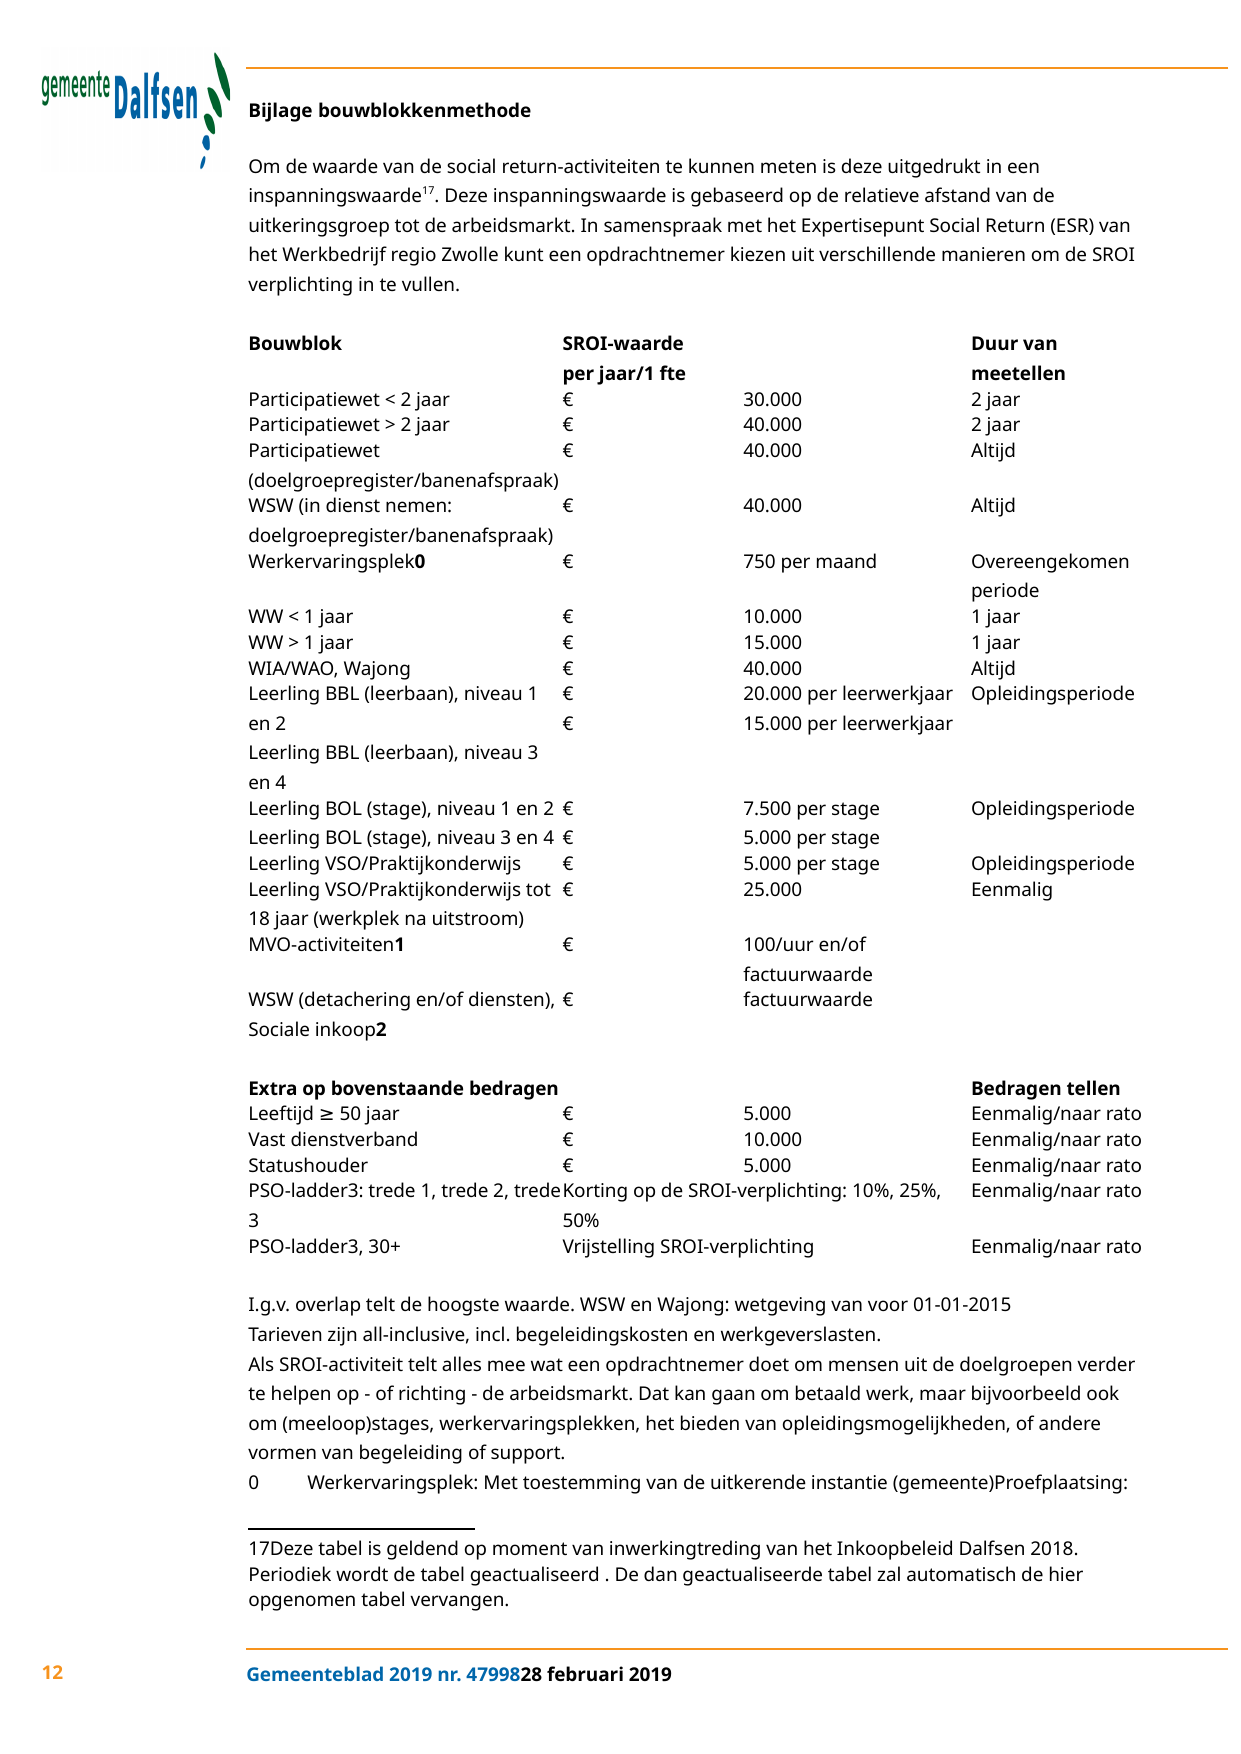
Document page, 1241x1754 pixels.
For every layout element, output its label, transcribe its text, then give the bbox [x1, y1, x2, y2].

table_cell 15.000 [743, 629, 971, 655]
table_cell WW > 1 jaar [248, 629, 562, 655]
table_cell Participatiewet (doelgroepregister/banenafspraak) [248, 437, 562, 493]
table_cell WW < 1 jaar [248, 603, 562, 629]
table_cell WIA/WAO, Wajong [248, 655, 562, 680]
table_cell Altijd [971, 655, 1152, 680]
table_cell Korting op de SROI-verplichting: 10%, 25%, 50% [562, 1178, 971, 1233]
table_cell Eenmalig/naar rato [971, 1152, 1152, 1178]
table_cell Leerling BBL (leerbaan), niveau 1 en 2 Leerling BBL (leerbaan), niveau 3 en 4 [248, 680, 562, 795]
table_header Bedragen tellen [971, 1075, 1152, 1101]
table_cell Eenmalig [971, 876, 1152, 931]
table_cell Vast dienstverband [248, 1126, 562, 1152]
table_cell Eenmalig/naar rato [971, 1101, 1152, 1126]
table_cell WSW (detachering en/of diensten), Sociale inkoop2 [248, 987, 562, 1042]
table_cell WSW (in dienst nemen: doelgroepregister/banenafspraak) [248, 493, 562, 548]
table_cell 1 jaar [971, 603, 1152, 629]
table_cell 7.500 per stage 5.000 per stage [743, 795, 971, 850]
table_cell 5.000 per stage [743, 850, 971, 876]
table_cell 40.000 [743, 493, 971, 548]
table_cell factuurwaarde [743, 987, 971, 1042]
text Deze tabel is geldend op moment van inwerkingtreding van het Inkoopbeleid Dalfsen 2018. Periodiek wordt de tabel geactualiseerd . De dan geactualiseerde tabel zal automatisch de hier opgenomen tabel vervangen. [248, 1535, 1152, 1612]
table_cell € [562, 437, 743, 493]
table_cell € [562, 876, 743, 931]
table_cell Opleidingsperiode [971, 850, 1152, 876]
table_header Extra op bovenstaande bedragen [248, 1075, 562, 1101]
table_cell 10.000 [743, 1126, 971, 1152]
table_cell Leeftijd ≥ 50 jaar [248, 1101, 562, 1126]
table_cell Eenmalig/naar rato [971, 1178, 1152, 1233]
table_header SROI-waarde per jaar/1 fte [562, 331, 971, 386]
table_cell [971, 987, 1152, 1042]
table_cell 2 jaar [971, 412, 1152, 437]
table_cell € € [562, 795, 743, 850]
table_cell Opleidingsperiode [971, 680, 1152, 795]
table_cell Overeengekomen periode [971, 548, 1152, 603]
table_cell € € [562, 680, 743, 795]
text Om de waarde van de social return-activiteiten te kunnen meten is deze uitgedrukt in een inspanningswaarde. Deze inspanningswaarde is gebaseerd op de relatieve afstand van de uitkeringsgroep tot de arbeidsmarkt. In samenspraak met het Expertisepunt Social Return (ESR) van het Werkbedrijf regio Zwolle kunt een opdrachtnemer kiezen uit verschillende manieren om de SROI verplichting in te vullen. [248, 153, 1152, 297]
table_cell Leerling VSO/Praktijkonderwijs tot 18 jaar (werkplek na uitstroom) [248, 876, 562, 931]
table_cell 100/uur en/of factuurwaarde [743, 931, 971, 987]
table_header [562, 1075, 971, 1101]
table_cell [971, 931, 1152, 987]
table_cell Werkervaringsplek0 [248, 548, 562, 603]
table_cell Opleidingsperiode [971, 795, 1152, 850]
table_cell 1 jaar [971, 629, 1152, 655]
table_cell Leerling VSO/Praktijkonderwijs [248, 850, 562, 876]
table_cell MVO-activiteiten1 [248, 931, 562, 987]
table_cell 10.000 [743, 603, 971, 629]
table_cell Leerling BOL (stage), niveau 1 en 2 Leerling BOL (stage), niveau 3 en 4 [248, 795, 562, 850]
table_cell € [562, 987, 743, 1042]
table_cell 2 jaar [971, 386, 1152, 412]
text Bijlage bouwblokkenmethode [248, 95, 1152, 123]
table_cell € [562, 548, 743, 603]
table_cell Eenmalig/naar rato [971, 1233, 1152, 1259]
table_cell Vrijstelling SROI-verplichting [562, 1233, 971, 1259]
table_cell Participatiewet < 2 jaar [248, 386, 562, 412]
table_cell € [562, 655, 743, 680]
table_cell 40.000 [743, 412, 971, 437]
text Tarieven zijn all-inclusive, incl. begeleidingskosten en werkgeverslasten. [248, 1321, 1152, 1347]
table_cell Altijd [971, 493, 1152, 548]
table_cell PSO-ladder3: trede 1, trede 2, trede 3 [248, 1178, 562, 1233]
table_cell 40.000 [743, 437, 971, 493]
table_cell € [562, 493, 743, 548]
table_cell Altijd [971, 437, 1152, 493]
table_cell € [562, 412, 743, 437]
table_cell 5.000 [743, 1101, 971, 1126]
table_cell € [562, 931, 743, 987]
text Als SROI-activiteit telt alles mee wat een opdrachtnemer doet om mensen uit de doelgroepen verder te helpen op - of richting - de arbeidsmarkt. Dat kan gaan om betaald werk, maar bijvoorbeeld ook om (meeloop)stages, werkervaringsplekken, het bieden van opleidingsmogelijkheden, of andere vormen van begeleiding of support. [248, 1351, 1152, 1465]
table_cell PSO-ladder3, 30+ [248, 1233, 562, 1259]
picture [41, 47, 231, 172]
list Werkervaringsplek: Met toestemming van de uitkerende instantie (gemeente)Proefplaatsing: [248, 1469, 1152, 1495]
table_cell 5.000 [743, 1152, 971, 1178]
table_cell € [562, 629, 743, 655]
table_cell 40.000 [743, 655, 971, 680]
table_cell € [562, 1101, 743, 1126]
text I.g.v. overlap telt de hoogste waarde. WSW en Wajong: wetgeving van voor 01-01-2015 [248, 1292, 1152, 1317]
table_cell € [562, 603, 743, 629]
table_cell € [562, 1126, 743, 1152]
table_cell 25.000 [743, 876, 971, 931]
table_cell € [562, 850, 743, 876]
table_cell 20.000 per leerwerkjaar 15.000 per leerwerkjaar [743, 680, 971, 795]
table_header Bouwblok [248, 331, 562, 386]
table_cell 750 per maand [743, 548, 971, 603]
table_cell Participatiewet > 2 jaar [248, 412, 562, 437]
table_cell 30.000 [743, 386, 971, 412]
table_cell € [562, 1152, 743, 1178]
table_cell € [562, 386, 743, 412]
table_cell Eenmalig/naar rato [971, 1126, 1152, 1152]
table_header Duur van meetellen [971, 331, 1152, 386]
table_cell Statushouder [248, 1152, 562, 1178]
